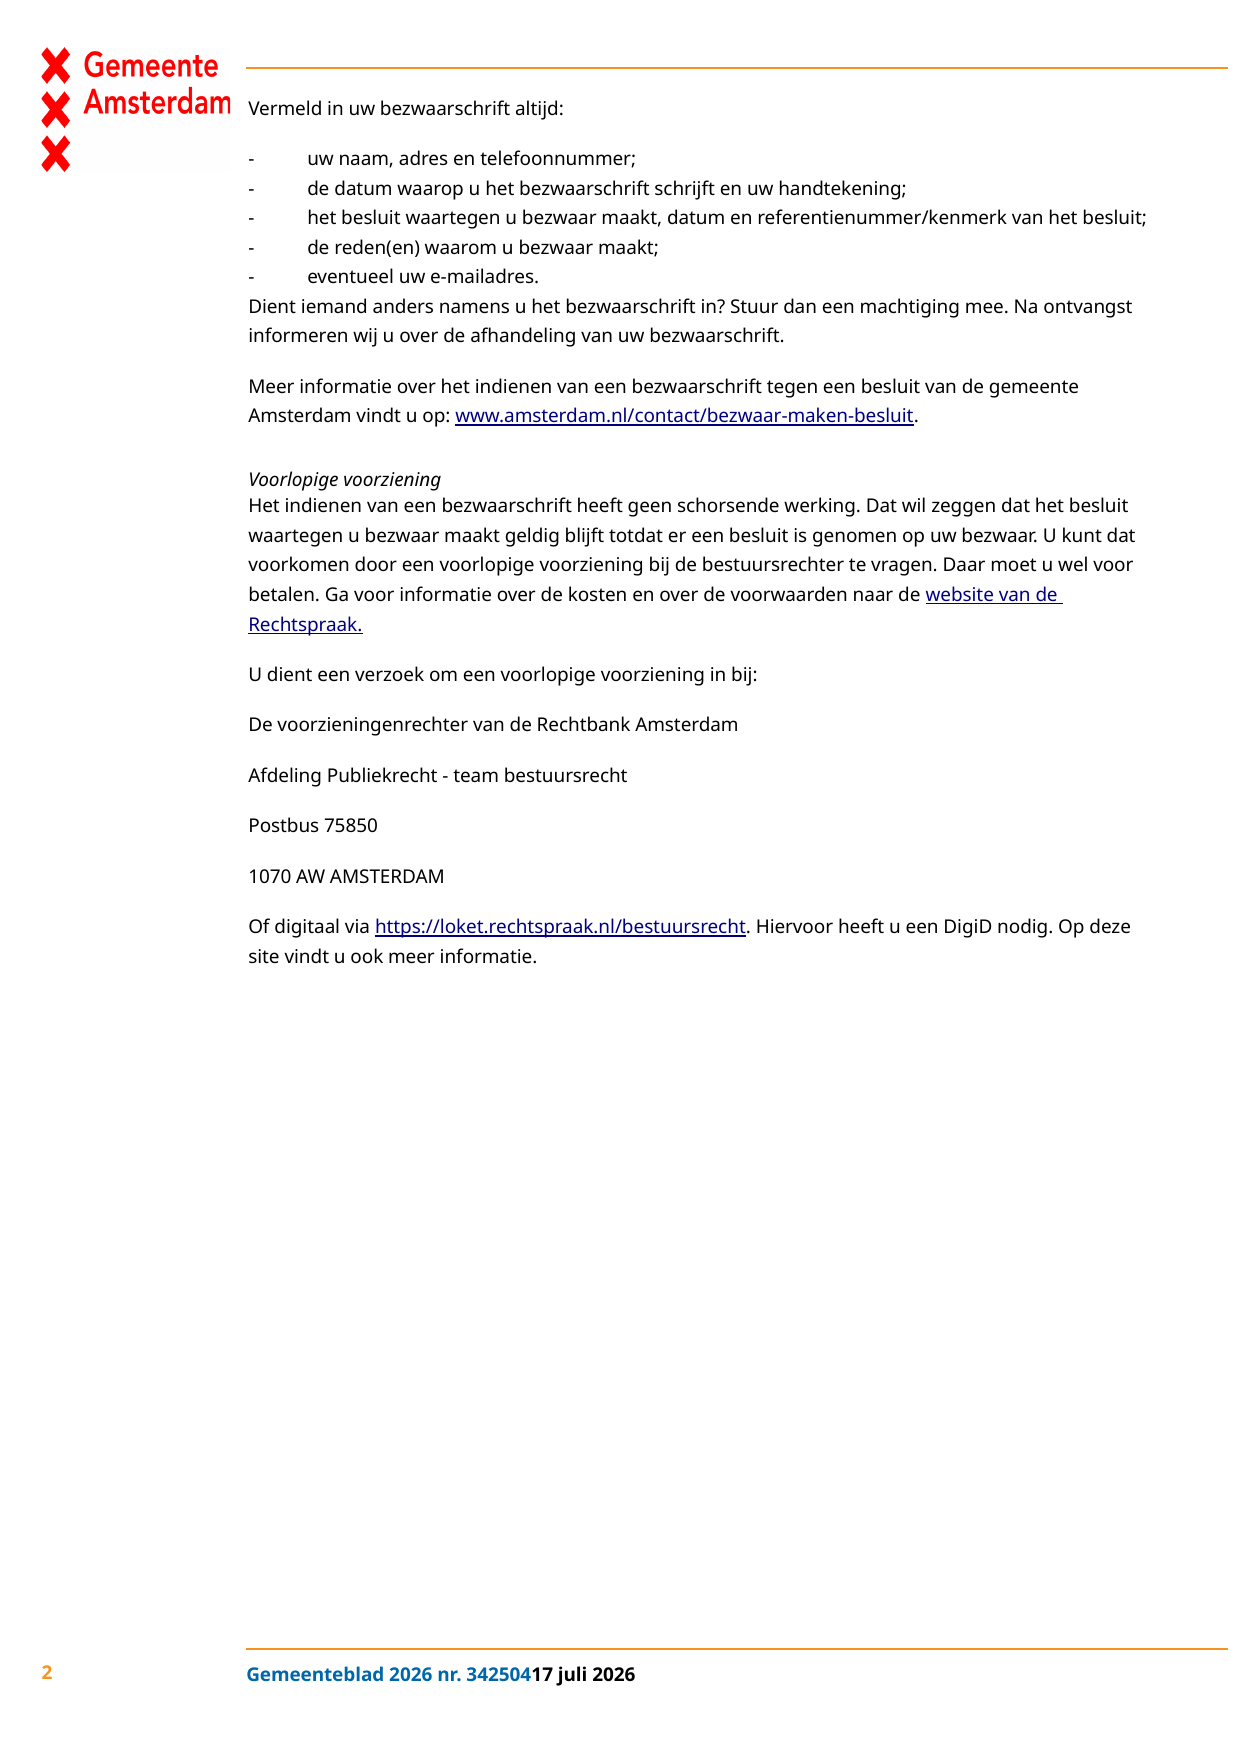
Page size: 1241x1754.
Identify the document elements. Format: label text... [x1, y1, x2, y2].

text Of digitaal via https://loket.rechtspraak.nl/bestuursrecht. Hiervoor heeft u een DigiD nodig. Op deze site vindt u ook meer informatie. [248, 913, 1152, 968]
list uw naam, adres en telefoonnummer; [248, 145, 1152, 171]
text Postbus 75850 [248, 812, 1152, 838]
text Dient iemand anders namens u het bezwaarschrift in? Stuur dan een machtiging mee. Na ontvangst informeren wij u over de afhandeling van uw bezwaarschrift. [248, 293, 1152, 348]
text Vermeld in uw bezwaarschrift altijd: [248, 95, 1152, 121]
text De voorzieningenrechter van de Rechtbank Amsterdam [248, 712, 1152, 737]
list eventueel uw e-mailadres. [248, 263, 1152, 289]
picture [41, 47, 231, 172]
text Voorlopige voorziening [248, 467, 1152, 492]
text Het indienen van een bezwaarschrift heeft geen schorsende werking. Dat wil zeggen dat het besluit waartegen u bezwaar maakt geldig blijft totdat er een besluit is genomen op uw bezwaar. U kunt dat voorkomen door een voorlopige voorziening bij de bestuursrechter te vragen. Daar moet u wel voor betalen. Ga voor informatie over de kosten en over de voorwaarden naar de website van de Rechtspraak. [248, 492, 1152, 636]
list de reden(en) waarom u bezwaar maakt; [248, 234, 1152, 260]
list het besluit waartegen u bezwaar maakt, datum en referentienummer/kenmerk van het besluit; [248, 204, 1152, 230]
list de datum waarop u het bezwaarschrift schrijft en uw handtekening; [248, 175, 1152, 201]
text Meer informatie over het indienen van een bezwaarschrift tegen een besluit van de gemeente Amsterdam vindt u op: www.amsterdam.nl/contact/bezwaar-maken-besluit. [248, 373, 1152, 428]
text 1070 AW AMSTERDAM [248, 863, 1152, 888]
text U dient een verzoek om een voorlopige voorziening in bij: [248, 661, 1152, 687]
text Afdeling Publiekrecht - team bestuursrecht [248, 762, 1152, 788]
